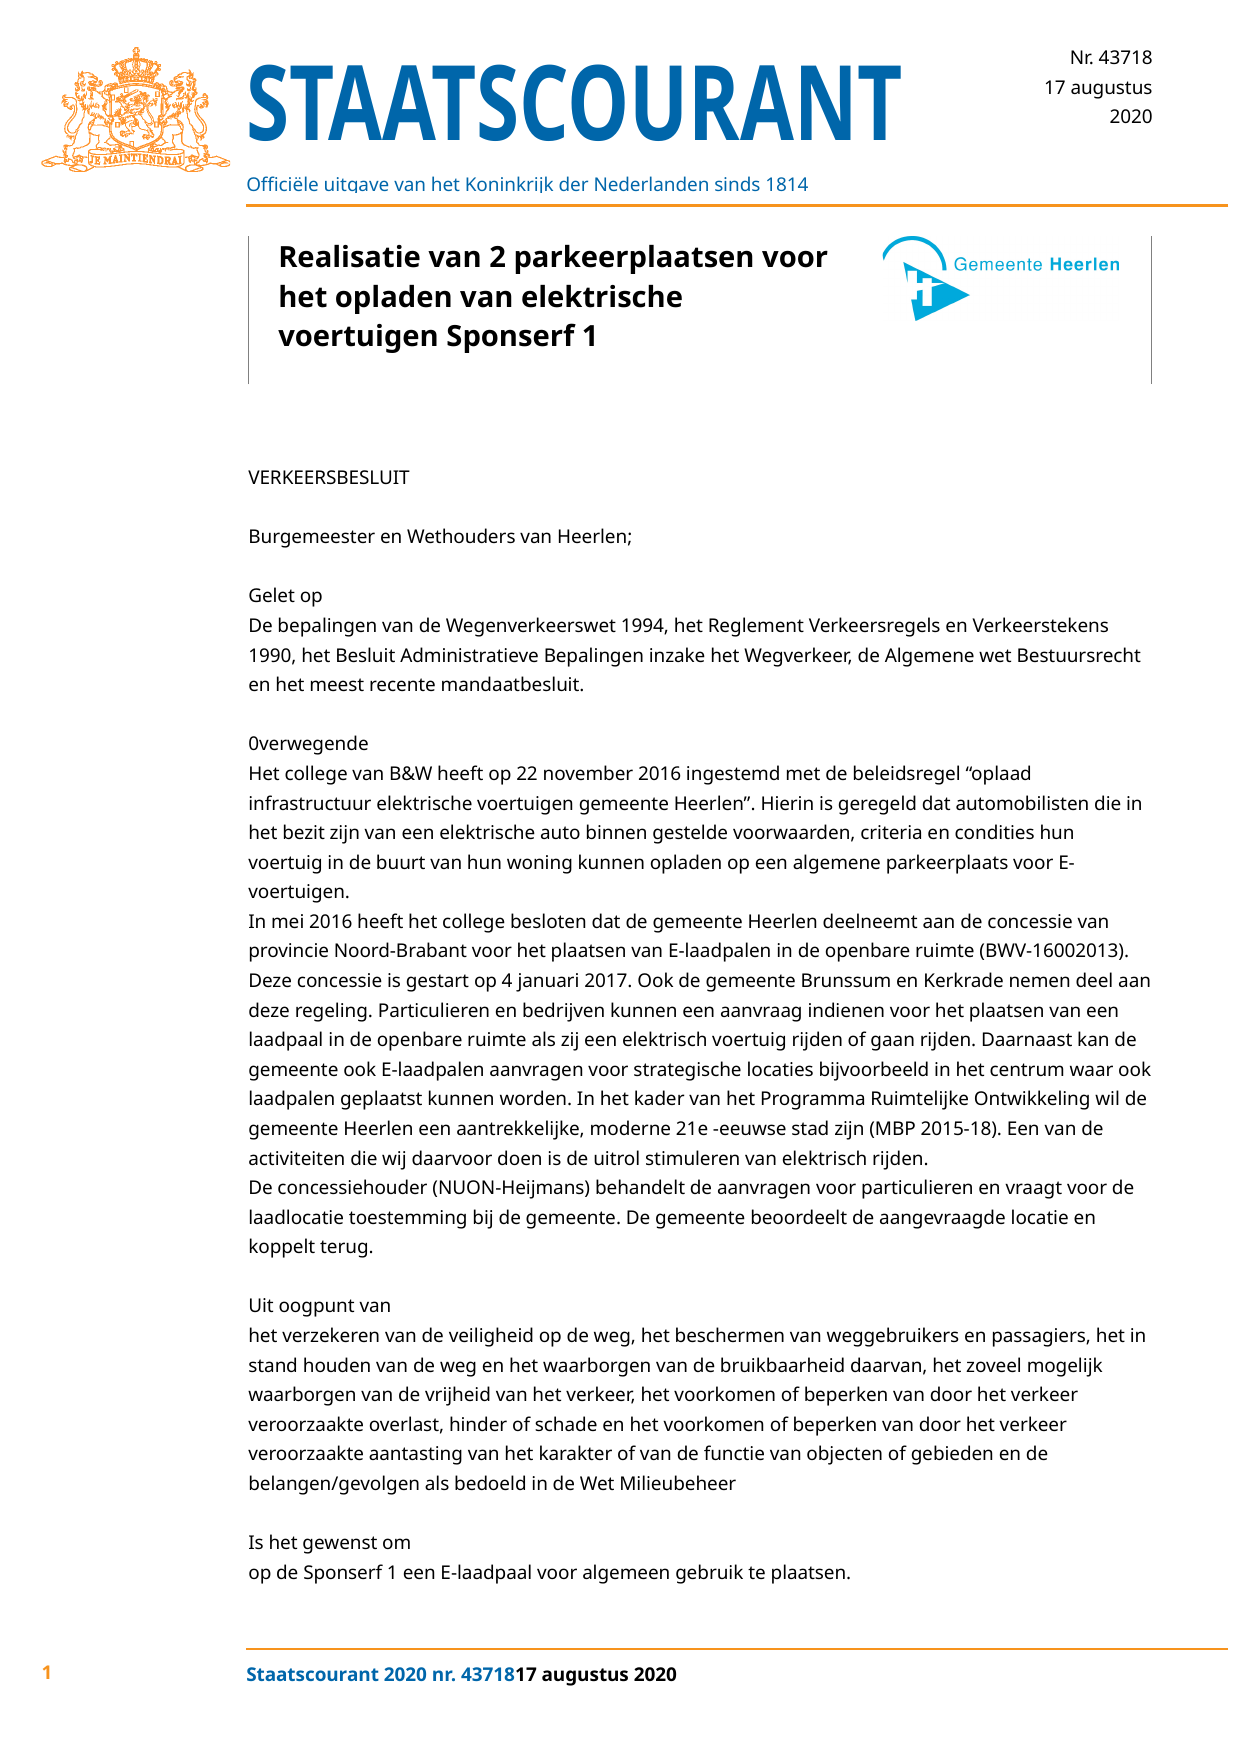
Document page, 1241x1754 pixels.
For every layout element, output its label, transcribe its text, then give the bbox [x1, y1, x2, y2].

text VERKEERSBESLUIT [248, 464, 1152, 490]
picture [882, 236, 1119, 321]
text 0verwegende [248, 731, 1152, 756]
picture [41, 47, 231, 172]
text op de Sponserf 1 een E-laadpaal voor algemeen gebruik te plaatsen. [248, 1559, 1152, 1584]
text Uit oogpunt van [248, 1293, 1152, 1318]
text het verzekeren van de veiligheid op de weg, het beschermen van weggebruikers en passagiers, het in stand houden van de weg en het waarborgen van de bruikbaarheid daarvan, het zoveel mogelijk waarborgen van de vrijheid van het verkeer, het voorkomen of beperken van door het verkeer veroorzaakte overlast, hinder of schade en het voorkomen of beperken van door het verkeer veroorzaakte aantasting van het karakter of van de functie van objecten of gebieden en de belangen/gevolgen als bedoeld in de Wet Milieubeheer [248, 1322, 1152, 1496]
text De concessiehouder (NUON-Heijmans) behandelt de aanvragen voor particulieren en vraagt voor de laadlocatie toestemming bij de gemeente. De gemeente beoordeelt de aangevraagde locatie en koppelt terug. [248, 1174, 1152, 1259]
text In mei 2016 heeft het college besloten dat de gemeente Heerlen deelneemt aan de concessie van provincie Noord-Brabant voor het plaatsen van E-laadpalen in de openbare ruimte (BWV-16002013). Deze concessie is gestart op 4 januari 2017. Ook de gemeente Brunssum en Kerkrade nemen deel aan deze regeling. Particulieren en bedrijven kunnen een aanvraag indienen voor het plaatsen van een laadpaal in de openbare ruimte als zij een elektrisch voertuig rijden of gaan rijden. Daarnaast kan de gemeente ook E-laadpalen aanvragen voor strategische locaties bijvoorbeeld in het centrum waar ook laadpalen geplaatst kunnen worden. In het kader van het Programma Ruimtelijke Ontwikkeling wil de gemeente Heerlen een aantrekkelijke, moderne 21e -eeuwse stad zijn (MBP 2015-18). Een van de activiteiten die wij daarvoor doen is de uitrol stimuleren van elektrisch rijden. [248, 908, 1152, 1170]
text Is het gewenst om [248, 1529, 1152, 1555]
table_header [850, 236, 1151, 384]
table_header Realisatie van 2 parkeerplaatsen voor het opladen van elektrische voertuigen Sponserf 1 [249, 236, 850, 384]
text Het college van B&W heeft op 22 november 2016 ingestemd met de beleidsregel “oplaad infrastructuur elektrische voertuigen gemeente Heerlen”. Hierin is geregeld dat automobilisten die in het bezit zijn van een elektrische auto binnen gestelde voorwaarden, criteria en condities hun voertuig in de buurt van hun woning kunnen opladen op een algemene parkeerplaats voor E-voertuigen. [248, 760, 1152, 904]
text De bepalingen van de Wegenverkeerswet 1994, het Reglement Verkeersregels en Verkeerstekens 1990, het Besluit Administratieve Bepalingen inzake het Wegverkeer, de Algemene wet Bestuursrecht en het meest recente mandaatbesluit. [248, 612, 1152, 697]
picture [882, 236, 903, 252]
text Gelet op [248, 583, 1152, 608]
text Burgemeester en Wethouders van Heerlen; [248, 523, 1152, 549]
